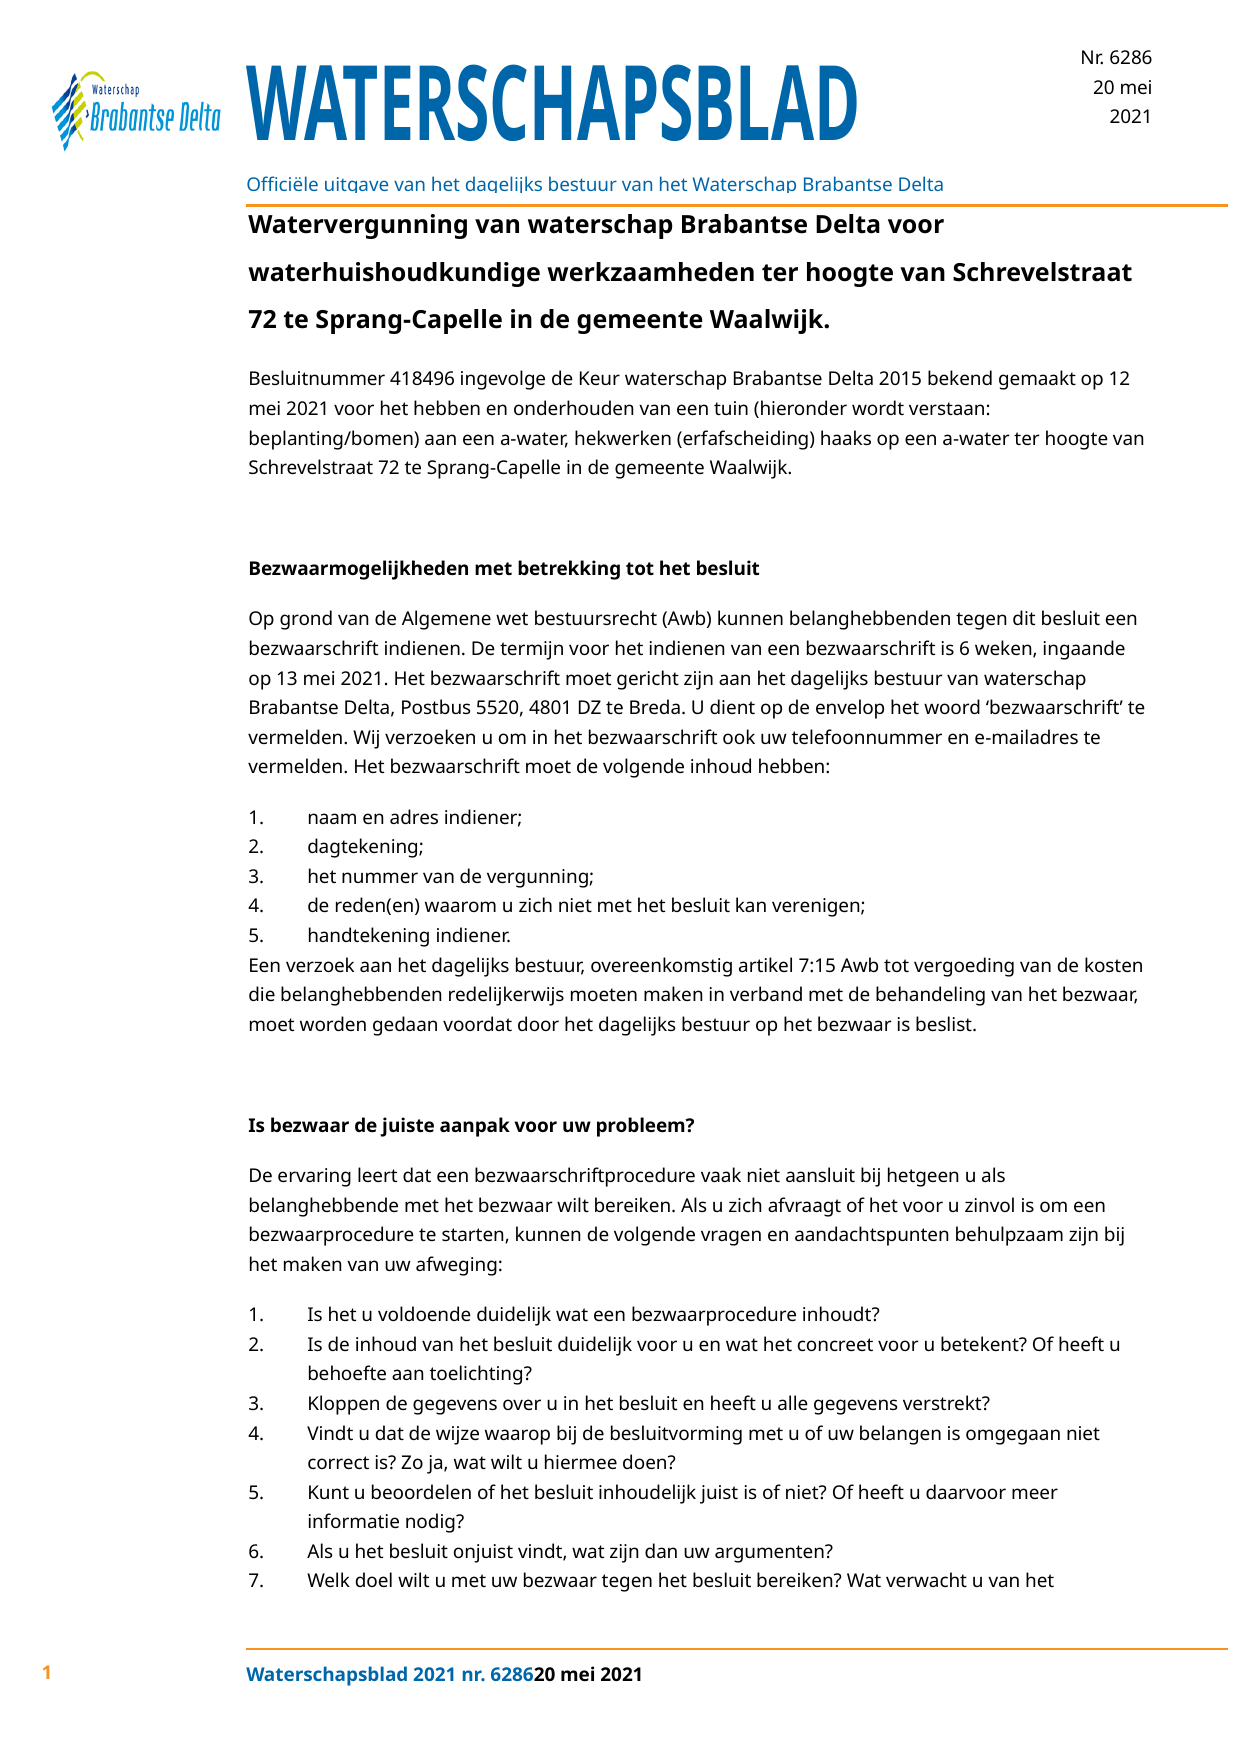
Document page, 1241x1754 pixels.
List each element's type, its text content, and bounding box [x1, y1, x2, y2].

picture [41, 47, 231, 172]
list Kloppen de gegevens over u in het besluit en heeft u alle gegevens verstrekt? [248, 1390, 1152, 1416]
text Besluitnummer 418496 ingevolge de Keur waterschap Brabantse Delta 2015 bekend gemaakt op 12 mei 2021 voor het hebben en onderhouden van een tuin (hieronder wordt verstaan: beplanting/bomen) aan een a-water, hekwerken (erfafscheiding) haaks op een a-water ter hoogte van Schrevelstraat 72 te Sprang-Capelle in de gemeente Waalwijk. [248, 366, 1152, 480]
list Welk doel wilt u met uw bezwaar tegen het besluit bereiken? Wat verwacht u van het [248, 1568, 1152, 1593]
list Kunt u beoordelen of het besluit inhoudelijk juist is of niet? Of heeft u daarvoor meer informatie nodig? [248, 1479, 1152, 1534]
text Een verzoek aan het dagelijks bestuur, overeenkomstig artikel 7:15 Awb tot vergoeding van de kosten die belanghebbenden redelijkerwijs moeten maken in verband met de behandeling van het bezwaar, moet worden gedaan voordat door het dagelijks bestuur op het bezwaar is beslist. [248, 952, 1152, 1037]
list Is het u voldoende duidelijk wat een bezwaarprocedure inhoudt? [248, 1301, 1152, 1327]
list het nummer van de vergunning; [248, 863, 1152, 889]
list Is de inhoud van het besluit duidelijk voor u en wat het concreet voor u betekent? Of heeft u behoefte aan toelichting? [248, 1331, 1152, 1386]
list naam en adres indiener; [248, 804, 1152, 829]
list Vindt u dat de wijze waarop bij de besluitvorming met u of uw belangen is omgegaan niet correct is? Zo ja, wat wilt u hiermee doen? [248, 1420, 1152, 1475]
list Als u het besluit onjuist vindt, wat zijn dan uw argumenten? [248, 1538, 1152, 1564]
list dagtekening; [248, 833, 1152, 859]
text Is bezwaar de juiste aanpak voor uw probleem? [248, 1112, 1152, 1137]
text De ervaring leert dat een bezwaarschriftprocedure vaak niet aansluit bij hetgeen u als belanghebbende met het bezwaar wilt bereiken. Als u zich afvraagt of het voor u zinvol is om een bezwaarprocedure te starten, kunnen de volgende vragen en aandachtspunten behulpzaam zijn bij het maken van uw afweging: [248, 1162, 1152, 1277]
list handtekening indiener. [248, 922, 1152, 948]
text Watervergunning van waterschap Brabantse Delta voor waterhuishoudkundige werkzaamheden ter hoogte van Schrevelstraat 72 te Sprang-Capelle in de gemeente Waalwijk. [248, 207, 1152, 336]
text Bezwaarmogelijkheden met betrekking tot het besluit [248, 555, 1152, 581]
list de reden(en) waarom u zich niet met het besluit kan verenigen; [248, 893, 1152, 918]
text Op grond van de Algemene wet bestuursrecht (Awb) kunnen belanghebbenden tegen dit besluit een bezwaarschrift indienen. De termijn voor het indienen van een bezwaarschrift is 6 weken, ingaande op 13 mei 2021. Het bezwaarschrift moet gericht zijn aan het dagelijks bestuur van waterschap Brabantse Delta, Postbus 5520, 4801 DZ te Breda. U dient op de envelop het woord ‘bezwaarschrift’ te vermelden. Wij verzoeken u om in het bezwaarschrift ook uw telefoonnummer en e‑mailadres te vermelden. Het bezwaarschrift moet de volgende inhoud hebben: [248, 606, 1152, 779]
